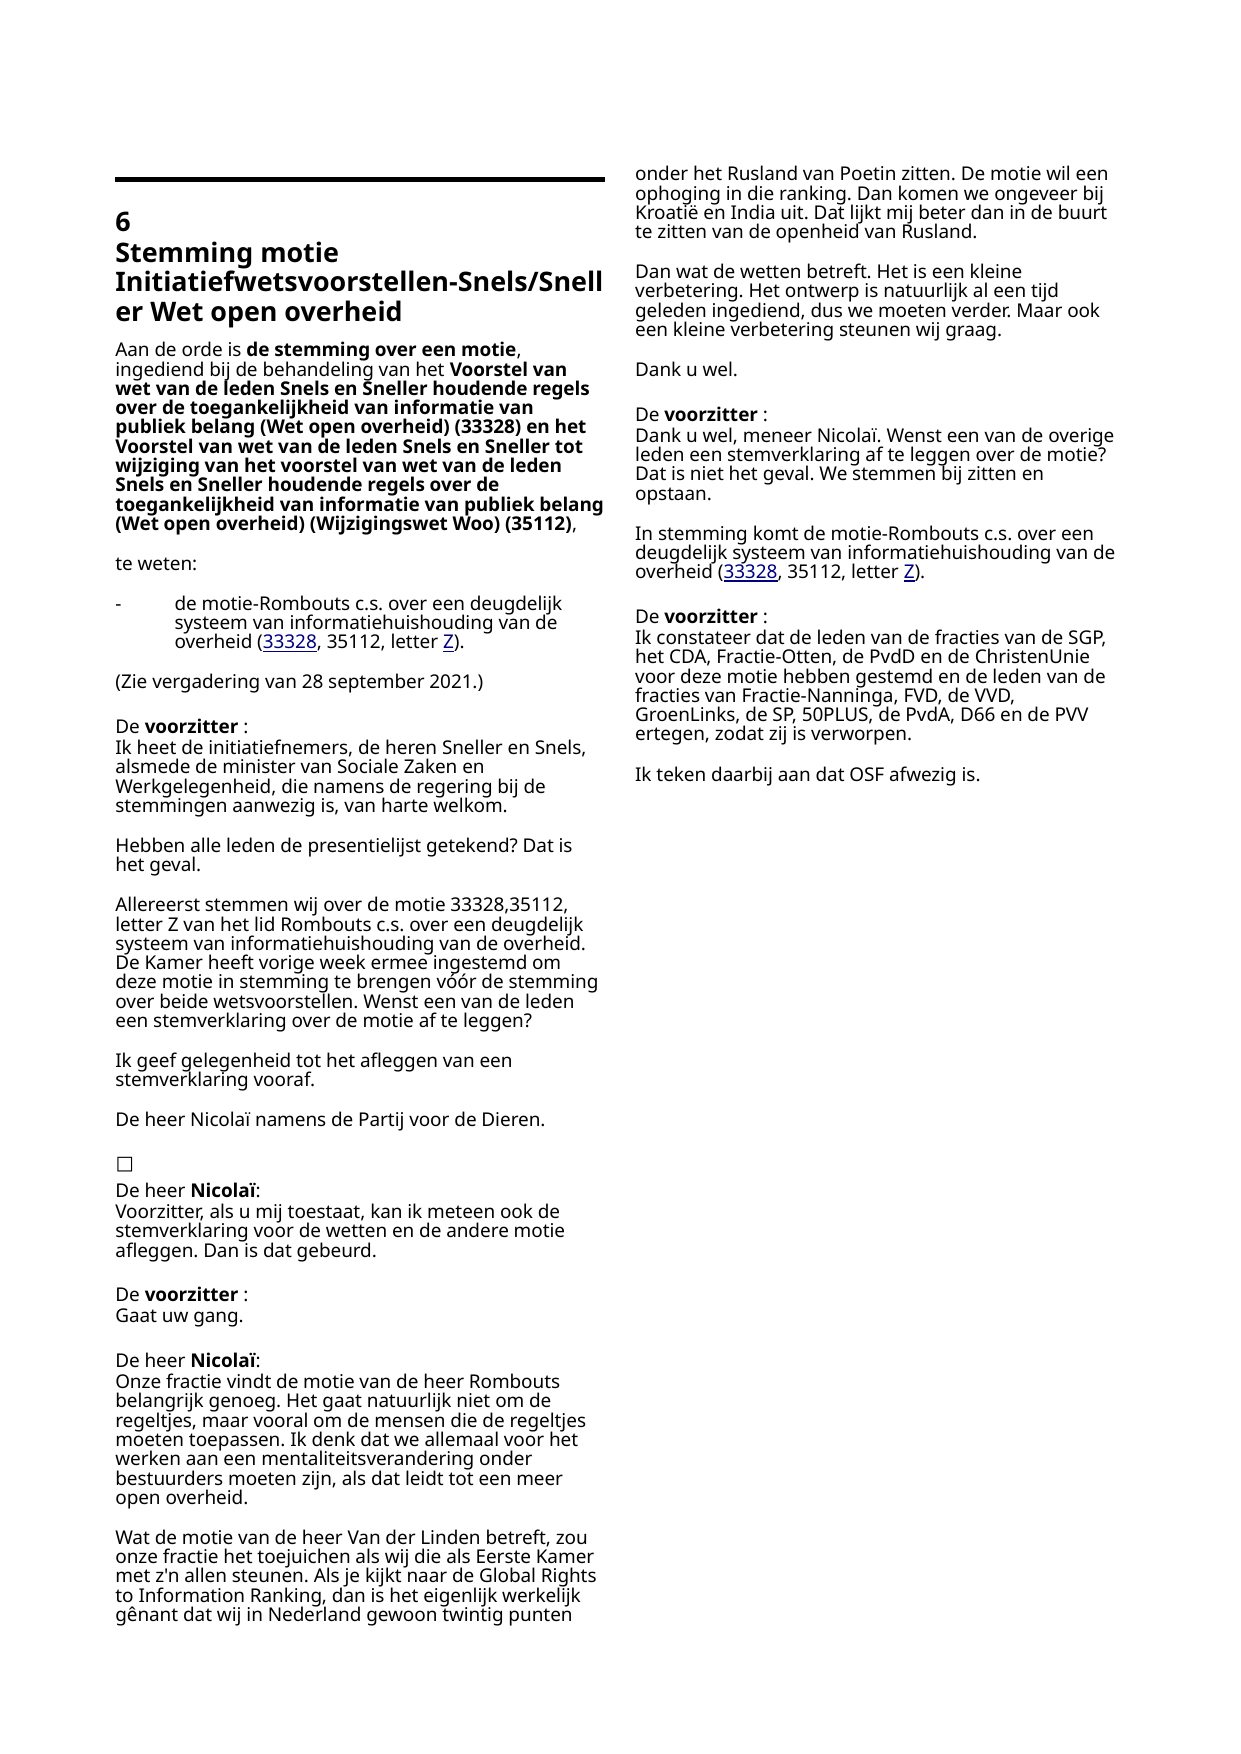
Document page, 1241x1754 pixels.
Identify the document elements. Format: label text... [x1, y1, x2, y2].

text Ik constateer dat de leden van de fracties van de SGP, het CDA, Fractie-Otten, de PvdD en de ChristenUnie voor deze motie hebben gestemd en de leden van de fracties van Fractie-Nanninga, FVD, de VVD, GroenLinks, de SP, 50PLUS, de PvdA, D66 en de PVV ertegen, zodat zij is verworpen. [635, 629, 1125, 745]
text Wat de motie van de heer Van der Linden betreft, zou onze fractie het toejuichen als wij die als Eerste Kamer met z'n allen steunen. Als je kijkt naar de Global Rights to Information Ranking, dan is het eigenlijk werkelijk gênant dat wij in Nederland gewoon twintig punten [115, 1529, 605, 1625]
text onder het Rusland van Poetin zitten. De motie wil een ophoging in die ranking. Dan komen we ongeveer bij Kroatië en India uit. Dat lijkt mij beter dan in de buurt te zitten van de openheid van Rusland. [635, 165, 1125, 242]
text ⬜ [115, 1152, 605, 1177]
text Onze fractie vindt de motie van de heer Rombouts belangrijk genoeg. Het gaat natuurlijk niet om de regeltjes, maar vooral om de mensen die de regeltjes moeten toepassen. Ik denk dat we allemaal voor het werken aan een mentaliteitsverandering onder bestuurders moeten zijn, als dat leidt tot een meer open overheid. [115, 1373, 605, 1508]
text Voorzitter, als u mij toestaat, kan ik meteen ook de stemverklaring voor de wetten en de andere motie afleggen. Dan is dat gebeurd. [115, 1203, 605, 1261]
text Dan wat de wetten betreft. Het is een kleine verbetering. Het ontwerp is natuurlijk al een tijd geleden ingediend, dus we moeten verder. Maar ook een kleine verbetering steunen wij graag. [635, 263, 1125, 340]
text De heer Nicolaï namens de Partij voor de Dieren. [115, 1111, 605, 1131]
text In stemming komt de motie-Rombouts c.s. over een deugdelijk systeem van informatiehuishouding van de overheid (33328, 35112, letter Z). [635, 525, 1125, 582]
list de motie-Rombouts c.s. over een deugdelijk systeem van informatiehuishouding van de overheid (33328, 35112, letter Z). [115, 595, 605, 653]
text De voorzitter : [635, 401, 1125, 427]
text Gaat uw gang. [115, 1307, 605, 1327]
text De heer Nicolaï: [115, 1347, 605, 1373]
text Dank u wel, meneer Nicolaï. Wenst een van de overige leden een stemverklaring af te leggen over de motie? Dat is niet het geval. We stemmen bij zitten en opstaan. [635, 427, 1125, 504]
text 6 [115, 203, 605, 239]
text te weten: [115, 555, 605, 574]
text Ik geef gelegenheid tot het afleggen van een stemverklaring vooraf. [115, 1052, 605, 1091]
text De heer Nicolaï: [115, 1177, 605, 1203]
text (Zie vergadering van 28 september 2021.) [115, 673, 605, 693]
text Aan de orde is de stemming over een motie, ingediend bij de behandeling van het Voorstel van wet van de leden Snels en Sneller houdende regels over de toegankelijkheid van informatie van publiek belang (Wet open overheid) (33328) en het Voorstel van wet van de leden Snels en Sneller tot wijziging van het voorstel van wet van de leden Snels en Sneller houdende regels over de toegankelijkheid van informatie van publiek belang (Wet open overheid) (Wijzigingswet Woo) (35112), [115, 341, 605, 534]
text Dank u wel. [635, 361, 1125, 380]
text Hebben alle leden de presentielijst getekend? Dat is het geval. [115, 837, 605, 876]
text Ik heet de initiatiefnemers, de heren Sneller en Snels, alsmede de minister van Sociale Zaken en Werkgelegenheid, die namens de regering bij de stemmingen aanwezig is, van harte welkom. [115, 739, 605, 816]
text De voorzitter : [115, 1282, 605, 1307]
text Allereerst stemmen wij over de motie 33328,35112, letter Z van het lid Rombouts c.s. over een deugdelijk systeem van informatiehuishouding van de overheid. De Kamer heeft vorige week ermee ingestemd om deze motie in stemming te brengen vóór de stemming over beide wetsvoorstellen. Wenst een van de leden een stemverklaring over de motie af te leggen? [115, 896, 605, 1031]
text Ik teken daarbij aan dat OSF afwezig is. [635, 766, 1125, 785]
text De voorzitter : [635, 603, 1125, 629]
text De voorzitter : [115, 713, 605, 739]
text Stemming motie Initiatiefwetsvoorstellen-Snels/Sneller Wet open overheid [115, 239, 605, 341]
